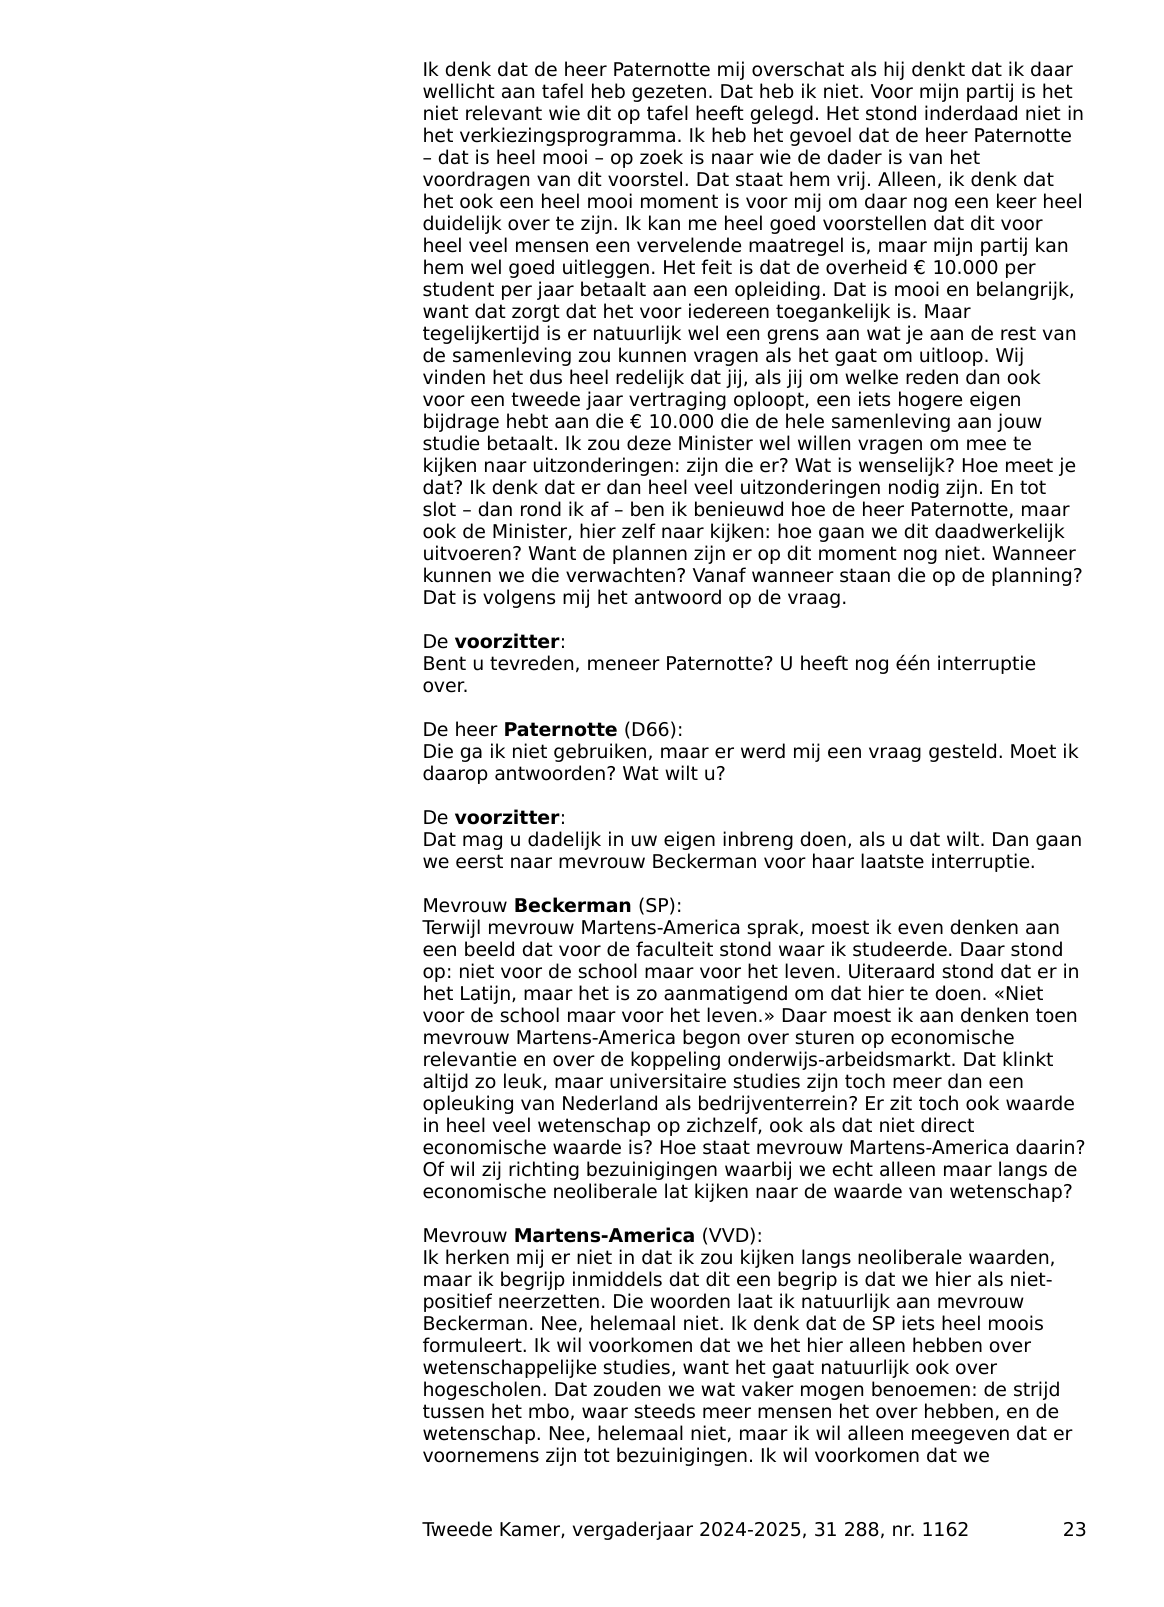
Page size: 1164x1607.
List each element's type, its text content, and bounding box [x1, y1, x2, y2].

text De heer Paternotte (D66): [422, 719, 1087, 741]
text De voorzitter: [422, 807, 1087, 829]
text Bent u tevreden, meneer Paternotte? U heeft nog één interruptie over. [422, 653, 1087, 697]
text Dat mag u dadelijk in uw eigen inbreng doen, als u dat wilt. Dan gaan we eerst naar mevrouw Beckerman voor haar laatste interruptie. [422, 829, 1087, 873]
text Mevrouw Martens-America (VVD): [422, 1225, 1087, 1247]
text Ik herken mij er niet in dat ik zou kijken langs neoliberale waarden, maar ik begrijp inmiddels dat dit een begrip is dat we hier als niet-positief neerzetten. Die woorden laat ik natuurlijk aan mevrouw Beckerman. Nee, helemaal niet. Ik denk dat de SP iets heel moois formuleert. Ik wil voorkomen dat we het hier alleen hebben over wetenschappelijke studies, want het gaat natuurlijk ook over hogescholen. Dat zouden we wat vaker mogen benoemen: de strijd tussen het mbo, waar steeds meer mensen het over hebben, en de wetenschap. Nee, helemaal niet, maar ik wil alleen meegeven dat er voornemens zijn tot bezuinigingen. Ik wil voorkomen dat we [422, 1247, 1087, 1467]
text Mevrouw Beckerman (SP): [422, 895, 1087, 917]
text Die ga ik niet gebruiken, maar er werd mij een vraag gesteld. Moet ik daarop antwoorden? Wat wilt u? [422, 741, 1087, 785]
text Ik denk dat de heer Paternotte mij overschat als hij denkt dat ik daar wellicht aan tafel heb gezeten. Dat heb ik niet. Voor mijn partij is het niet relevant wie dit op tafel heeft gelegd. Het stond inderdaad niet in het verkiezingsprogramma. Ik heb het gevoel dat de heer Paternotte – dat is heel mooi – op zoek is naar wie de dader is van het voordragen van dit voorstel. Dat staat hem vrij. Alleen, ik denk dat het ook een heel mooi moment is voor mij om daar nog een keer heel duidelijk over te zijn. Ik kan me heel goed voorstellen dat dit voor heel veel mensen een vervelende maatregel is, maar mijn partij kan hem wel goed uitleggen. Het feit is dat de overheid € 10.000 per student per jaar betaalt aan een opleiding. Dat is mooi en belangrijk, want dat zorgt dat het voor iedereen toegankelijk is. Maar tegelijkertijd is er natuurlijk wel een grens aan wat je aan de rest van de samenleving zou kunnen vragen als het gaat om uitloop. Wij vinden het dus heel redelijk dat jij, als jij om welke reden dan ook voor een tweede jaar vertraging oploopt, een iets hogere eigen bijdrage hebt aan die € 10.000 die de hele samenleving aan jouw studie betaalt. Ik zou deze Minister wel willen vragen om mee te kijken naar uitzonderingen: zijn die er? Wat is wenselijk? Hoe meet je dat? Ik denk dat er dan heel veel uitzonderingen nodig zijn. En tot slot – dan rond ik af – ben ik benieuwd hoe de heer Paternotte, maar ook de Minister, hier zelf naar kijken: hoe gaan we dit daadwerkelijk uitvoeren? Want de plannen zijn er op dit moment nog niet. Wanneer kunnen we die verwachten? Vanaf wanneer staan die op de planning? Dat is volgens mij het antwoord op de vraag. [422, 59, 1087, 608]
text De voorzitter: [422, 631, 1087, 653]
text Terwijl mevrouw Martens-America sprak, moest ik even denken aan een beeld dat voor de faculteit stond waar ik studeerde. Daar stond op: niet voor de school maar voor het leven. Uiteraard stond dat er in het Latijn, maar het is zo aanmatigend om dat hier te doen. «Niet voor de school maar voor het leven.» Daar moest ik aan denken toen mevrouw Martens-America begon over sturen op economische relevantie en over de koppeling onderwijs-arbeidsmarkt. Dat klinkt altijd zo leuk, maar universitaire studies zijn toch meer dan een opleuking van Nederland als bedrijventerrein? Er zit toch ook waarde in heel veel wetenschap op zichzelf, ook als dat niet direct economische waarde is? Hoe staat mevrouw Martens-America daarin? Of wil zij richting bezuinigingen waarbij we echt alleen maar langs de economische neoliberale lat kijken naar de waarde van wetenschap? [422, 917, 1087, 1203]
